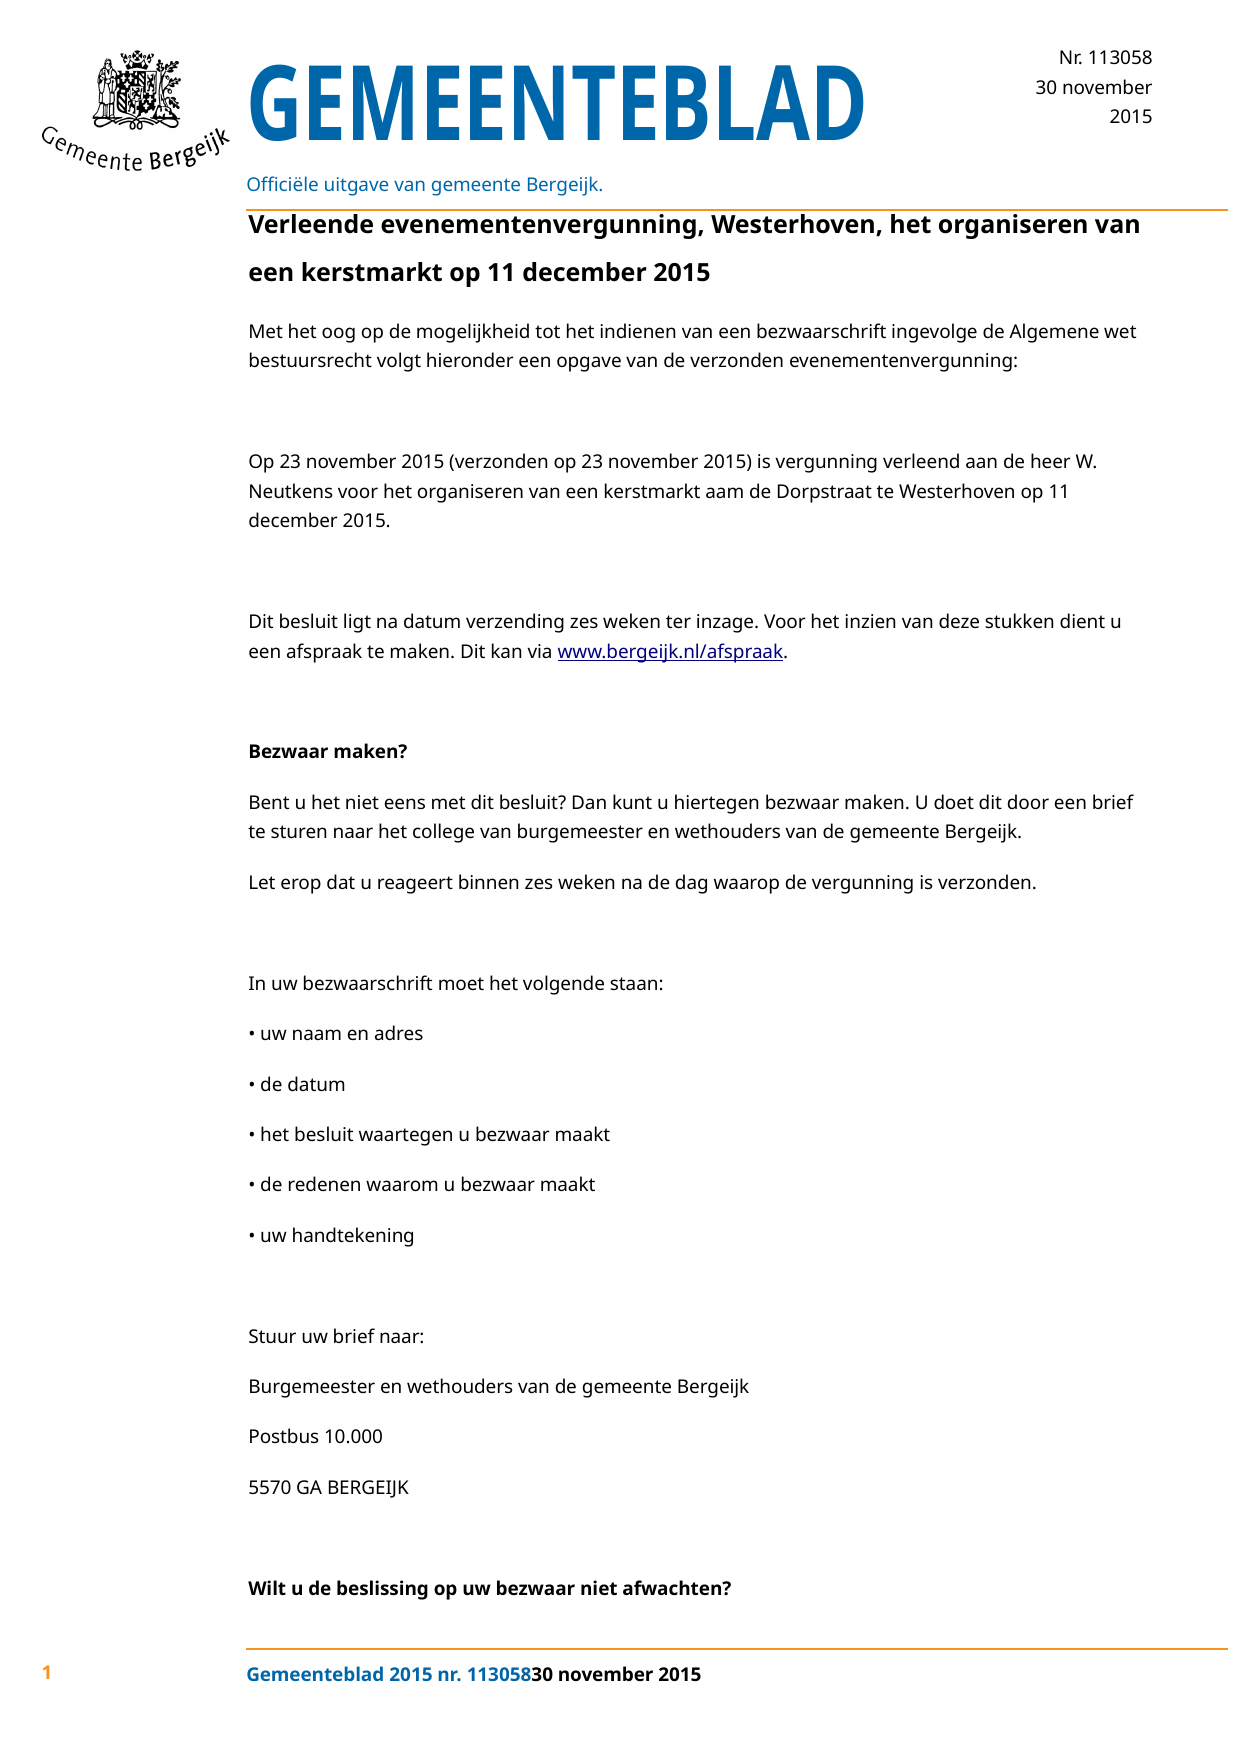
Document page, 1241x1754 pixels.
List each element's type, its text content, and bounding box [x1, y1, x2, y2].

text Bezwaar maken? [248, 739, 1152, 764]
text Verleende evenementenvergunning, Westerhoven, het organiseren van een kerstmarkt op 11 december 2015 [248, 211, 1152, 288]
text • het besluit waartegen u bezwaar maakt [248, 1121, 1152, 1147]
text Burgemeester en wethouders van de gemeente Bergeijk [248, 1373, 1152, 1399]
text • de datum [248, 1071, 1152, 1097]
text • uw handtekening [248, 1222, 1152, 1248]
text • uw naam en adres [248, 1020, 1152, 1046]
text Wilt u de beslissing op uw bezwaar niet afwachten? [248, 1575, 1152, 1601]
text In uw bezwaarschrift moet het volgende staan: [248, 970, 1152, 996]
text Bent u het niet eens met dit besluit? Dan kunt u hiertegen bezwaar maken. U doet dit door een brief te sturen naar het college van burgemeester en wethouders van de gemeente Bergeijk. [248, 789, 1152, 844]
text Met het oog op de mogelijkheid tot het indienen van een bezwaarschrift ingevolge de Algemene wet bestuursrecht volgt hieronder een opgave van de verzonden evenementenvergunning: [248, 318, 1152, 373]
text Op 23 november 2015 (verzonden op 23 november 2015) is vergunning verleend aan de heer W. Neutkens voor het organiseren van een kerstmarkt aam de Dorpstraat te Westerhoven op 11 december 2015. [248, 448, 1152, 533]
text Dit besluit ligt na datum verzending zes weken ter inzage. Voor het inzien van deze stukken dient u een afspraak te maken. Dit kan via www.bergeijk.nl/afspraak. [248, 608, 1152, 664]
text • de redenen waarom u bezwaar maakt [248, 1172, 1152, 1197]
picture [41, 47, 231, 172]
text Postbus 10.000 [248, 1424, 1152, 1449]
text 5570 GA BERGEIJK [248, 1474, 1152, 1500]
text Stuur uw brief naar: [248, 1323, 1152, 1349]
text Let erop dat u reageert binnen zes weken na de dag waarop de vergunning is verzonden. [248, 869, 1152, 895]
